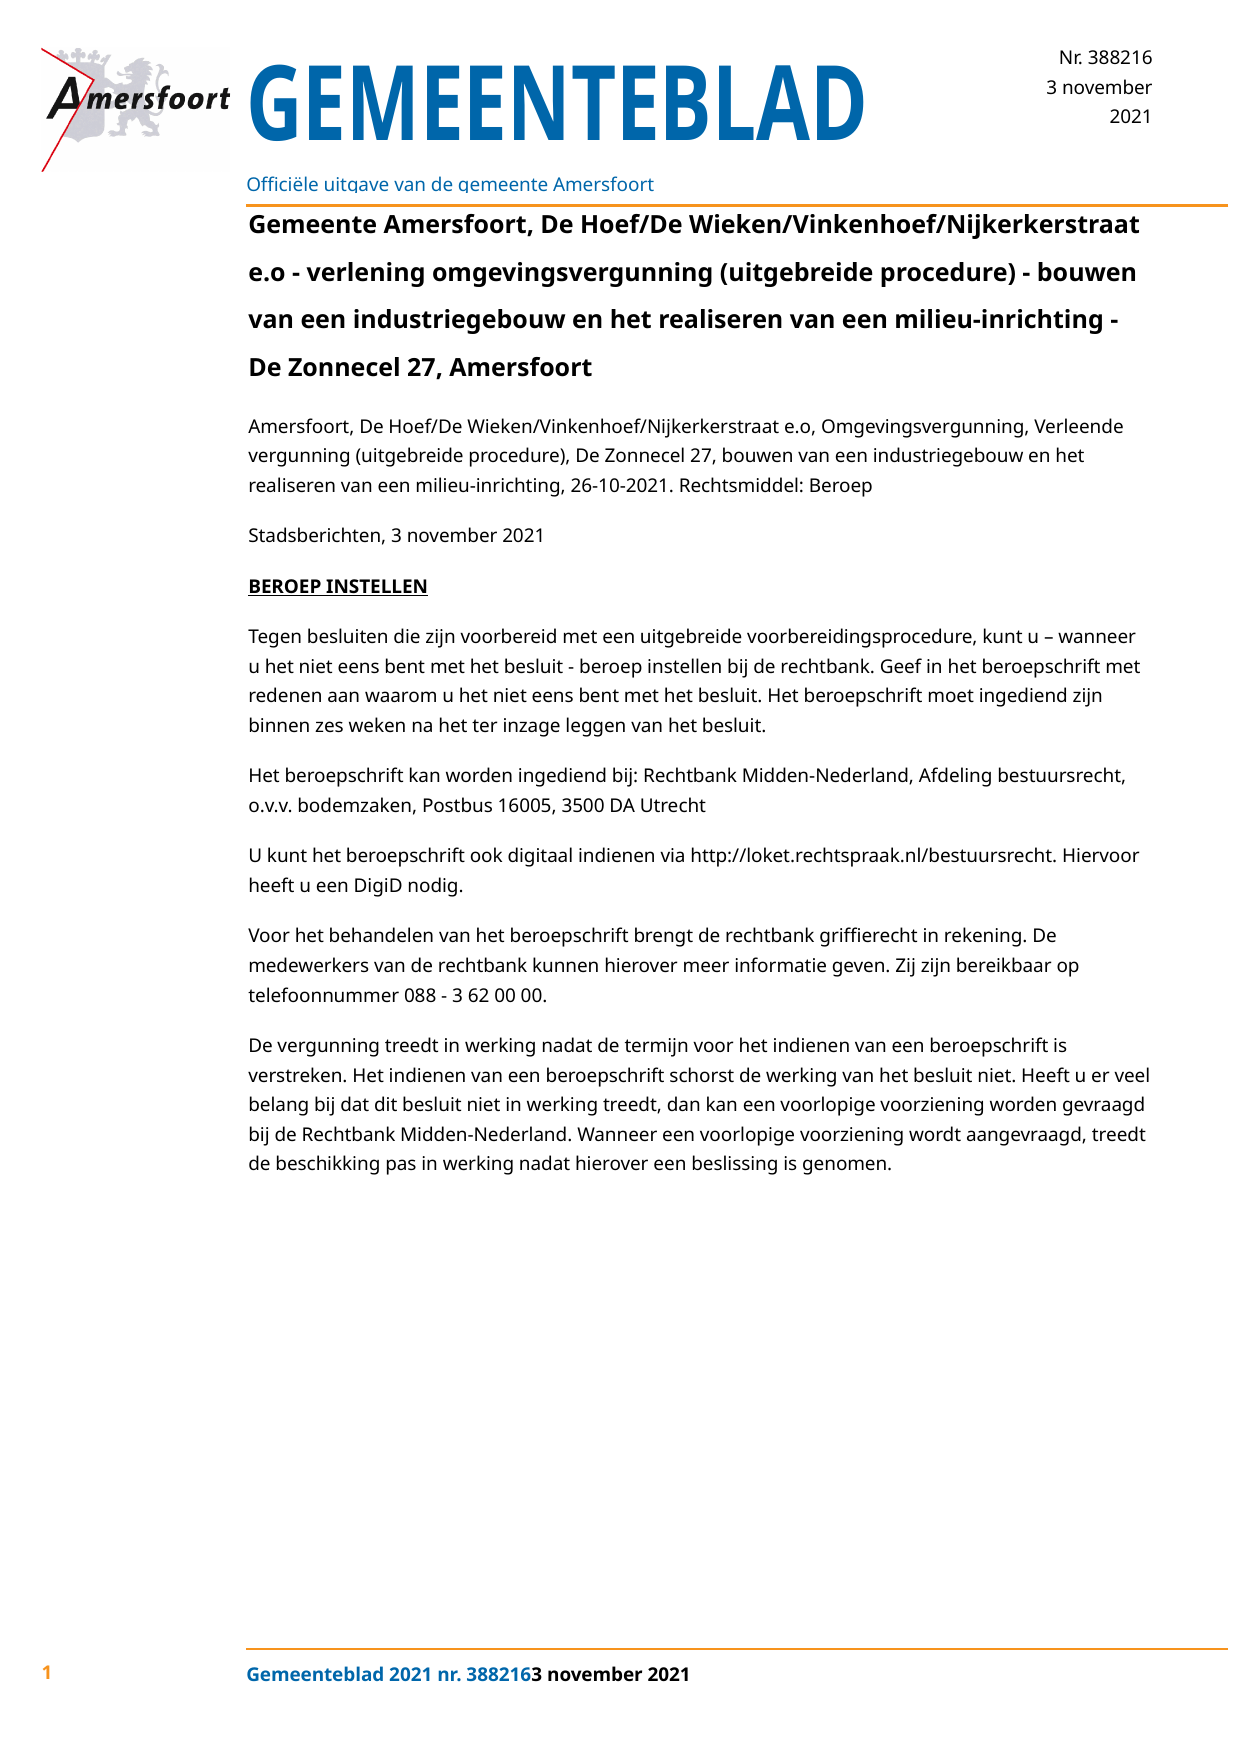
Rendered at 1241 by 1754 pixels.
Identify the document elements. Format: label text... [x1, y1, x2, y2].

text De vergunning treedt in werking nadat de termijn voor het indienen van een beroepschrift is verstreken. Het indienen van een beroepschrift schorst de werking van het besluit niet. Heeft u er veel belang bij dat dit besluit niet in werking treedt, dan kan een voorlopige voorziening worden gevraagd bij de Rechtbank Midden-Nederland. Wanneer een voorlopige voorziening wordt aangevraagd, treedt de beschikking pas in werking nadat hierover een beslissing is genomen. [248, 1032, 1152, 1176]
text Amersfoort, De Hoef/De Wieken/Vinkenhoef/Nijkerkerstraat e.o, Omgevingsvergunning, Verleende vergunning (uitgebreide procedure), De Zonnecel 27, bouwen van een industriegebouw en het realiseren van een milieu-inrichting, 26-10-2021. Rechtsmiddel: Beroep [248, 413, 1152, 498]
text U kunt het beroepschrift ook digitaal indienen via http://loket.rechtspraak.nl/bestuursrecht. Hiervoor heeft u een DigiD nodig. [248, 843, 1152, 898]
text Gemeente Amersfoort, De Hoef/De Wieken/Vinkenhoef/Nijkerkerstraat e.o - verlening omgevingsvergunning (uitgebreide procedure) - bouwen van een industriegebouw en het realiseren van een milieu-inrichting - De Zonnecel 27, Amersfoort [248, 207, 1152, 384]
text Stadsberichten, 3 november 2021 [248, 523, 1152, 548]
text Voor het behandelen van het beroepschrift brengt de rechtbank griffierecht in rekening. De medewerkers van de rechtbank kunnen hierover meer informatie geven. Zij zijn bereikbaar op telefoonnummer 088 - 3 62 00 00. [248, 923, 1152, 1008]
text Het beroepschrift kan worden ingediend bij: Rechtbank Midden-Nederland, Afdeling bestuursrecht, o.v.v. bodemzaken, Postbus 16005, 3500 DA Utrecht [248, 763, 1152, 818]
picture [41, 47, 231, 172]
text Tegen besluiten die zijn voorbereid met een uitgebreide voorbereidingsprocedure, kunt u – wanneer u het niet eens bent met het besluit - beroep instellen bij de rechtbank. Geef in het beroepschrift met redenen aan waarom u het niet eens bent met het besluit. Het beroepschrift moet ingediend zijn binnen zes weken na het ter inzage leggen van het besluit. [248, 623, 1152, 738]
text BEROEP INSTELLEN [248, 573, 1152, 599]
